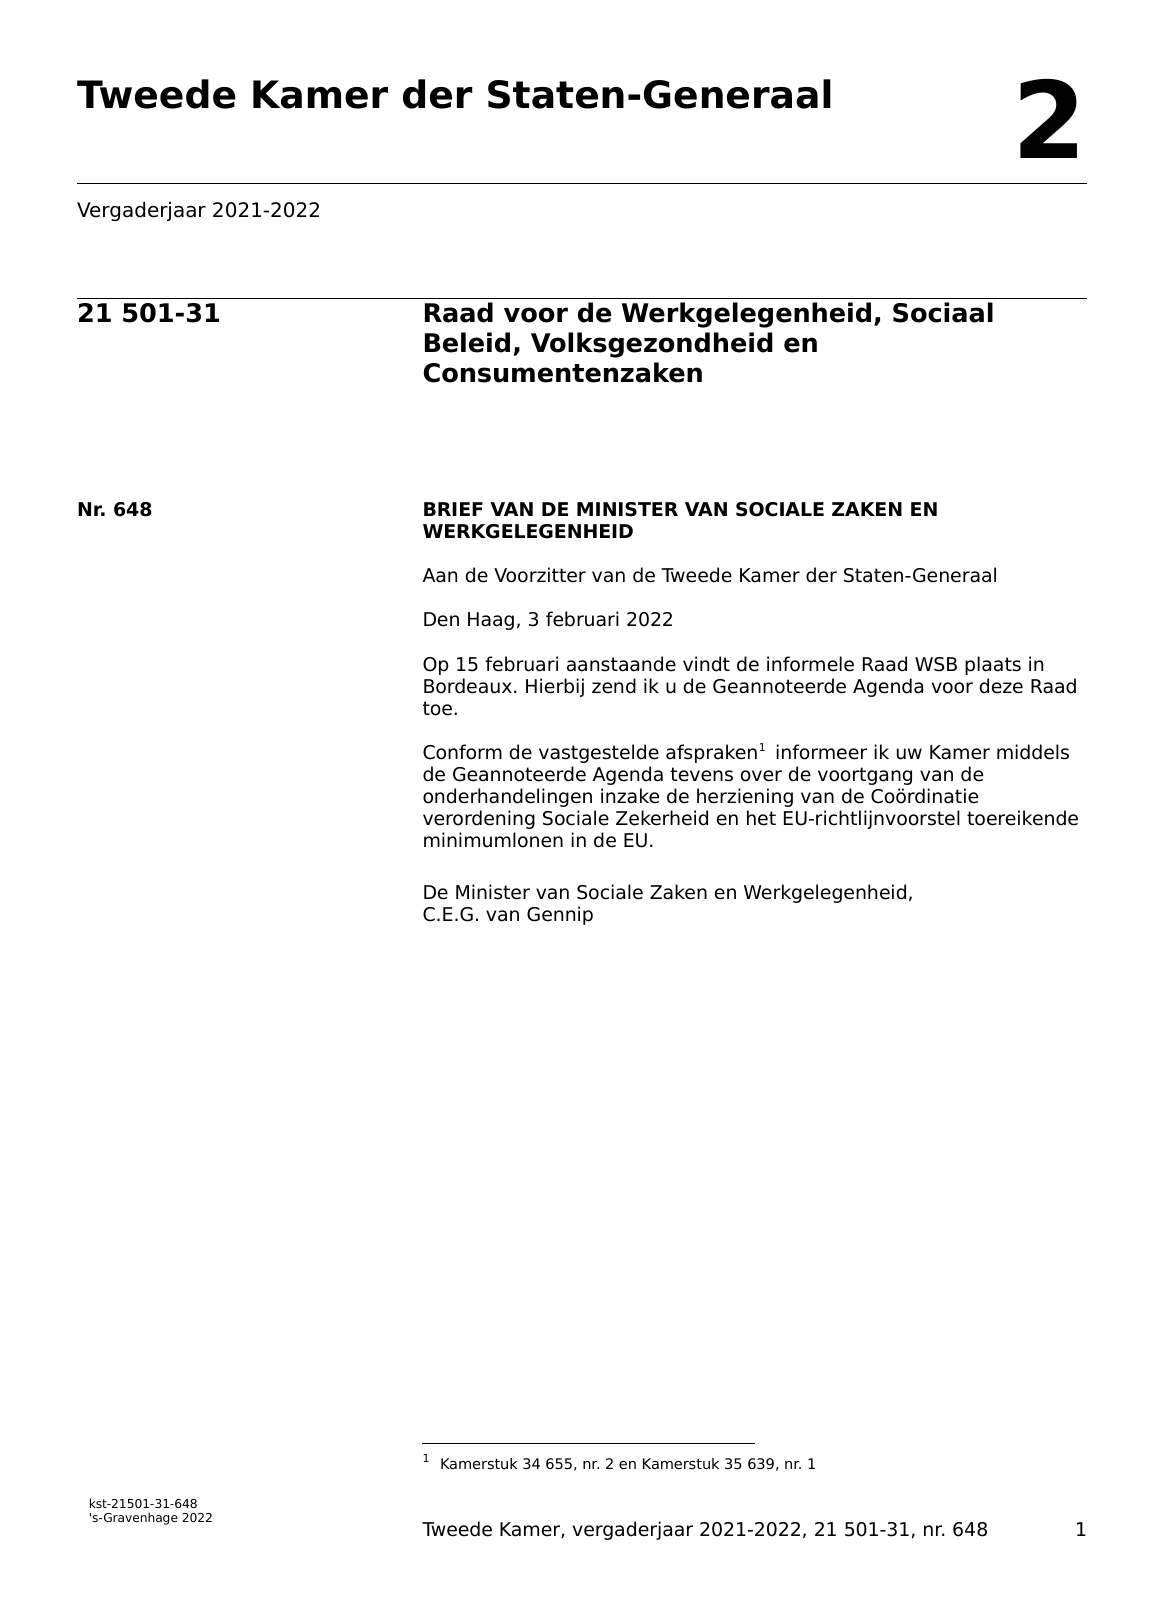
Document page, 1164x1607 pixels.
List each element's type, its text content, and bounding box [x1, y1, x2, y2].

table_header Tweede Kamer der Staten-Generaal [77, 59, 886, 183]
subtitle Nr. 648 BRIEF VAN DE MINISTER VAN SOCIALE ZAKEN EN WERKGELEGENHEID [77, 499, 1087, 543]
text 's-Gravenhage 2022 [88, 1511, 323, 1525]
text Den Haag, 3 februari 2022 [422, 609, 1087, 631]
table_cell Vergaderjaar 2021-2022 [77, 184, 1087, 298]
text Aan de Voorzitter van de Tweede Kamer der Staten-Generaal [422, 565, 1087, 587]
text De Minister van Sociale Zaken en Werkgelegenheid, C.E.G. van Gennip [422, 882, 1087, 926]
text Conform de vastgestelde afspraken informeer ik uw Kamer middels de Geannoteerde Agenda tevens over de voortgang van de onderhandelingen inzake de herziening van de Coördinatie verordening Sociale Zekerheid en het EU-richtlijnvoorstel toereikende minimumlonen in de EU. [422, 742, 1087, 852]
text kst-21501-31-648 [88, 1497, 323, 1511]
text Op 15 februari aanstaande vindt de informele Raad WSB plaats in Bordeaux. Hierbij zend ik u de Geannoteerde Agenda voor deze Raad toe. [422, 653, 1087, 719]
subtitle 21 501-31 Raad voor de Werkgelegenheid, Sociaal Beleid, Volksgezondheid en Consumentenzaken [77, 299, 1087, 388]
text Kamerstuk 34 655, nr. 2 en Kamerstuk 35 639, nr. 1 [422, 1452, 1087, 1474]
table_header 2 [886, 59, 1087, 183]
